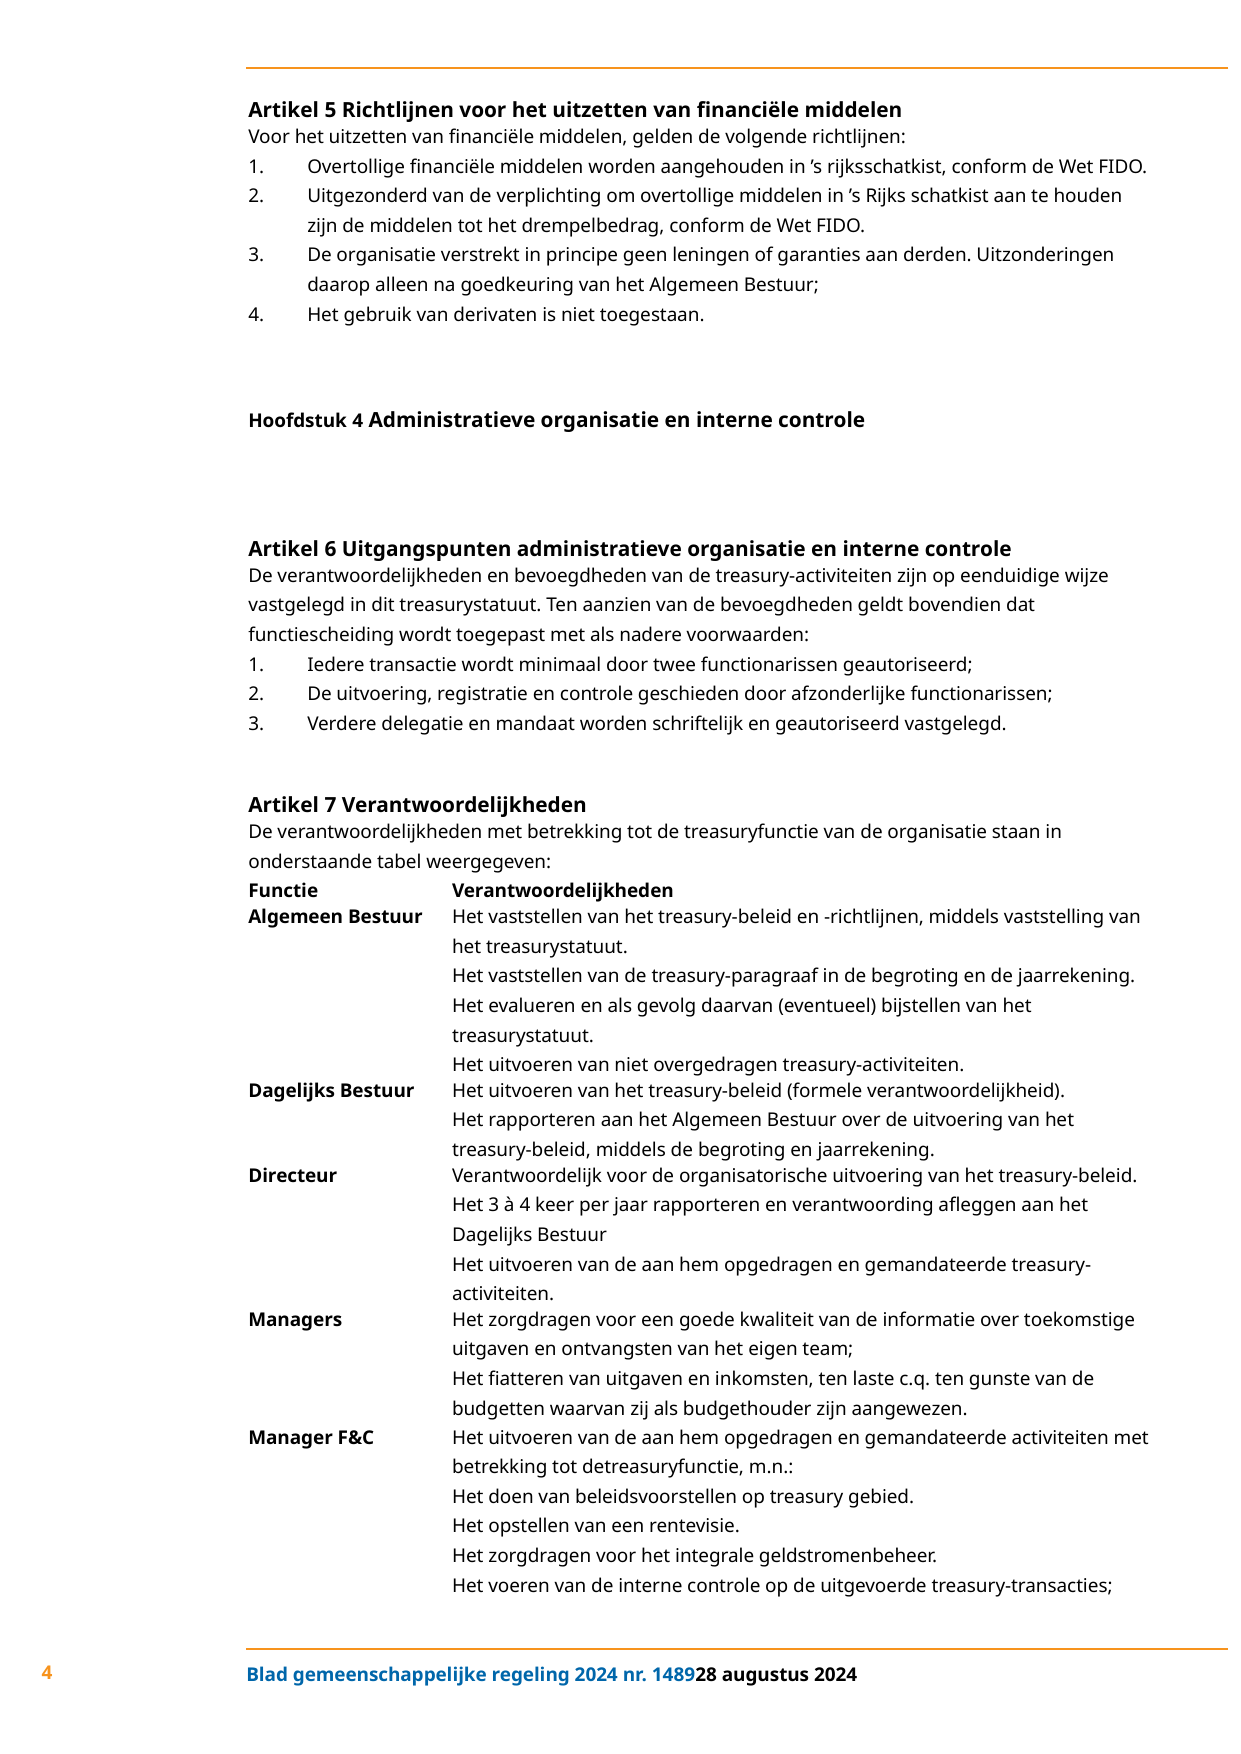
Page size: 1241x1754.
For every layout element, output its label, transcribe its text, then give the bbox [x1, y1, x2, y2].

list Overtollige financiële middelen worden aangehouden in ’s rijksschatkist, conform de Wet FIDO. [248, 153, 1152, 178]
table_cell Verantwoordelijk voor de organisatorische uitvoering van het treasury-beleid. Het 3 à 4 keer per jaar rapporteren en verantwoording afleggen aan het Dagelijks Bestuur Het uitvoeren van de aan hem opgedragen en gemandateerde treasury-activiteiten. [452, 1162, 1152, 1306]
list Uitgezonderd van de verplichting om overtollige middelen in ’s Rijks schatkist aan te houden zijn de middelen tot het drempelbedrag, conform de Wet FIDO. [248, 182, 1152, 238]
text De verantwoordelijkheden en bevoegdheden van de treasury-activiteiten zijn op eenduidige wijze vastgelegd in dit treasurystatuut. Ten aanzien van de bevoegdheden geldt bovendien dat functiescheiding wordt toegepast met als nadere voorwaarden: [248, 562, 1152, 647]
text De verantwoordelijkheden met betrekking tot de treasuryfunctie van de organisatie staan in onderstaande tabel weergegeven: [248, 818, 1152, 874]
picture [41, 47, 231, 172]
list De uitvoering, registratie en controle geschieden door afzonderlijke functionarissen; [248, 680, 1152, 706]
text Artikel 7 Verantwoordelijkheden [248, 790, 1152, 818]
table_header Verantwoordelijkheden [452, 878, 1152, 903]
table_header Manager F&C [248, 1424, 452, 1597]
list Het gebruik van derivaten is niet toegestaan. [248, 301, 1152, 326]
table_header Functie [248, 878, 452, 903]
text Voor het uitzetten van financiële middelen, gelden de volgende richtlijnen: [248, 123, 1152, 149]
list Verdere delegatie en mandaat worden schriftelijk en geautoriseerd vastgelegd. [248, 710, 1152, 736]
table_cell Het vaststellen van het treasury-beleid en -richtlijnen, middels vaststelling van het treasurystatuut. Het vaststellen van de treasury-paragraaf in de begroting en de jaarrekening. Het evalueren en als gevolg daarvan (eventueel) bijstellen van het treasurystatuut. Het uitvoeren van niet overgedragen treasury-activiteiten. [452, 904, 1152, 1077]
table_cell Dagelijks Bestuur [248, 1077, 452, 1162]
table_header Het uitvoeren van de aan hem opgedragen en gemandateerde activiteiten met betrekking tot detreasuryfunctie, m.n.: Het doen van beleidsvoorstellen op treasury gebied. Het opstellen van een rentevisie. Het zorgdragen voor het integrale geldstromenbeheer. Het voeren van de interne controle op de uitgevoerde treasury-transacties; [452, 1424, 1152, 1597]
table_cell Het uitvoeren van het treasury-beleid (formele verantwoordelijkheid). Het rapporteren aan het Algemeen Bestuur over de uitvoering van het treasury-beleid, middels de begroting en jaarrekening. [452, 1077, 1152, 1162]
text Artikel 5 Richtlijnen voor het uitzetten van financiële middelen [248, 95, 1152, 123]
table_cell Managers [248, 1306, 452, 1421]
list Iedere transactie wordt minimaal door twee functionarissen geautoriseerd; [248, 651, 1152, 677]
table_cell Directeur [248, 1162, 452, 1306]
text Hoofdstuk 4 Administratieve organisatie en interne controle [248, 406, 1152, 434]
text Artikel 6 Uitgangspunten administratieve organisatie en interne controle [248, 534, 1152, 562]
table_cell Het zorgdragen voor een goede kwaliteit van de informatie over toekomstige uitgaven en ontvangsten van het eigen team; Het fiatteren van uitgaven en inkomsten, ten laste c.q. ten gunste van de budgetten waarvan zij als budgethouder zijn aangewezen. [452, 1306, 1152, 1421]
table_cell Algemeen Bestuur [248, 904, 452, 1077]
list De organisatie verstrekt in principe geen leningen of garanties aan derden. Uitzonderingen daarop alleen na goedkeuring van het Algemeen Bestuur; [248, 242, 1152, 297]
